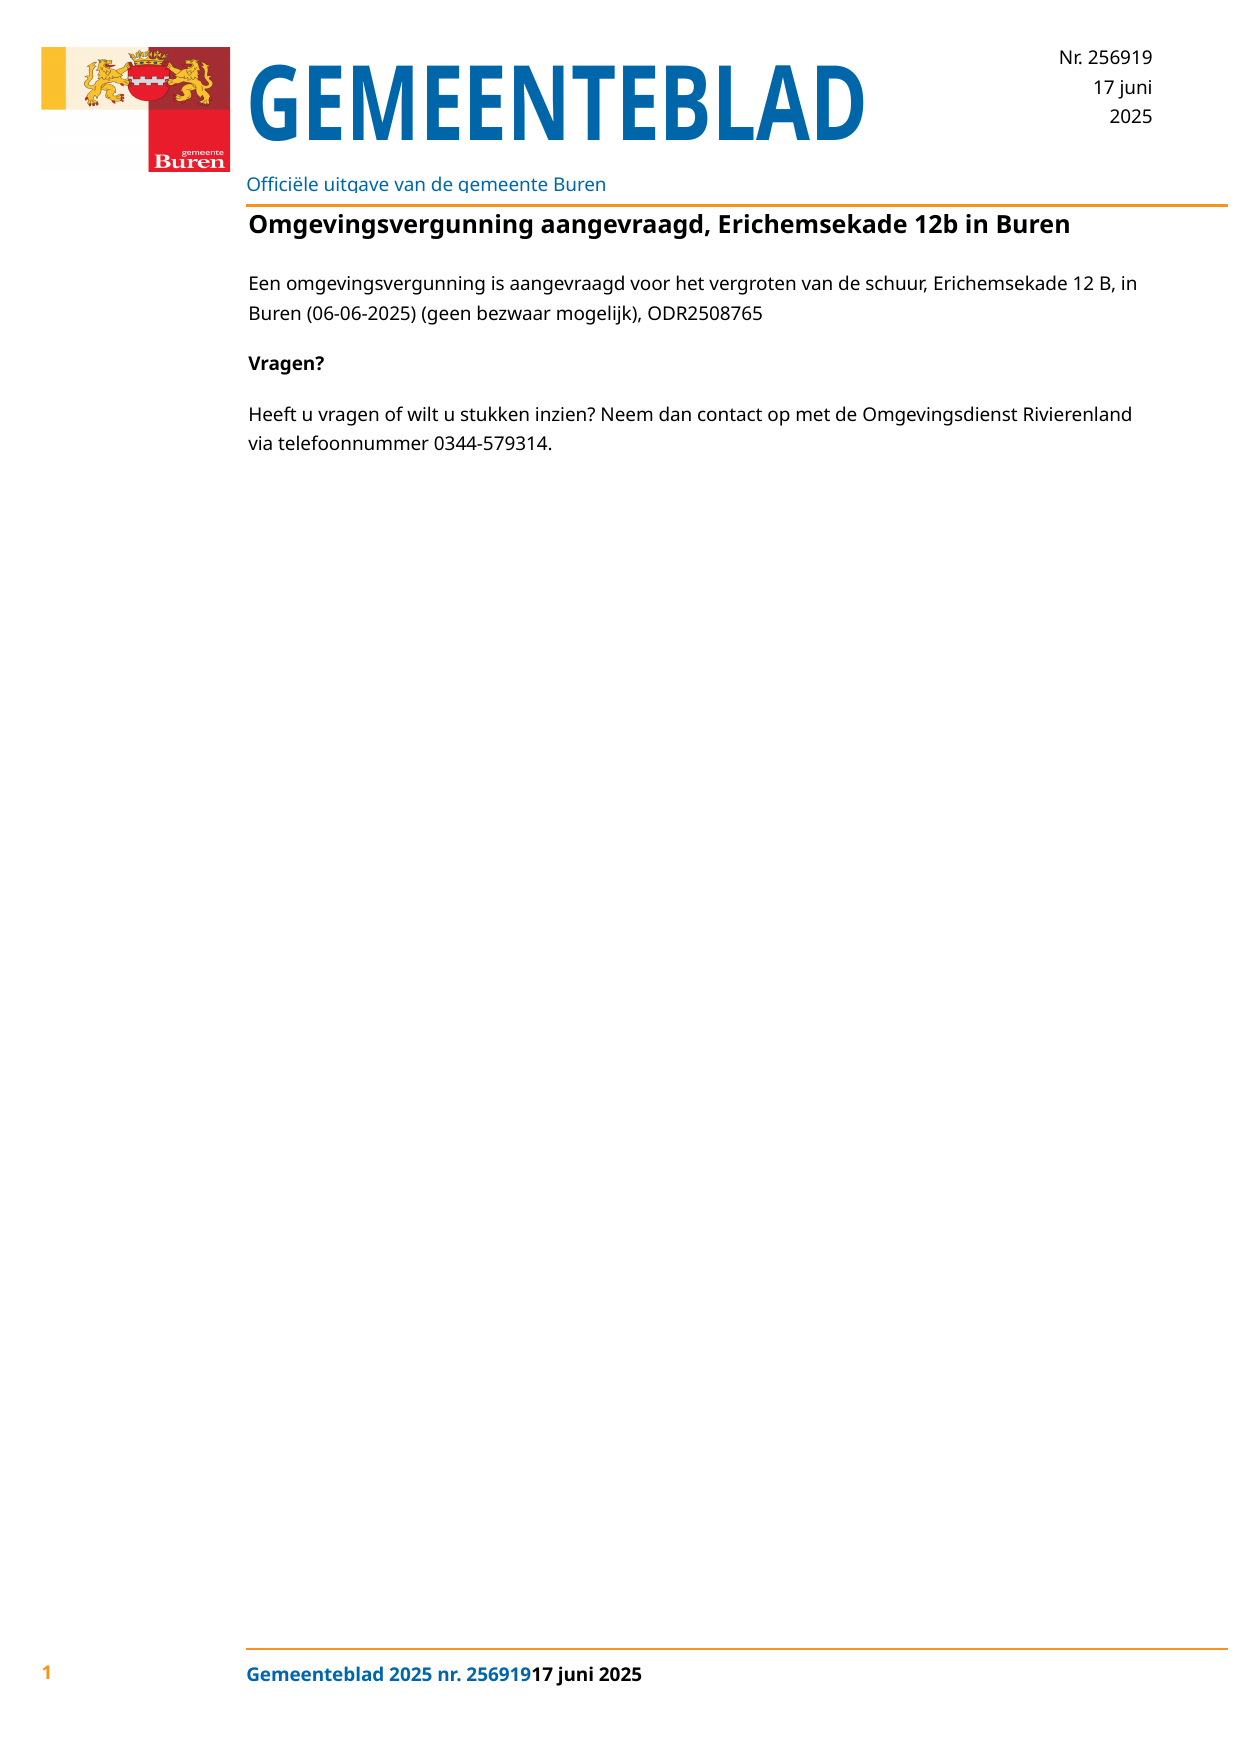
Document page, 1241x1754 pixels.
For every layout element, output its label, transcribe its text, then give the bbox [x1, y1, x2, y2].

text Vragen? [248, 350, 1152, 376]
picture [41, 47, 231, 172]
text Heeft u vragen of wilt u stukken inzien? Neem dan contact op met de Omgevingsdienst Rivierenland via telefoonnummer 0344-579314. [248, 401, 1152, 456]
text Een omgevingsvergunning is aangevraagd voor het vergroten van de schuur, Erichemsekade 12 B, in Buren (06-06-2025) (geen bezwaar mogelijk), ODR2508765 [248, 270, 1152, 326]
text Omgevingsvergunning aangevraagd, Erichemsekade 12b in Buren [248, 207, 1152, 241]
